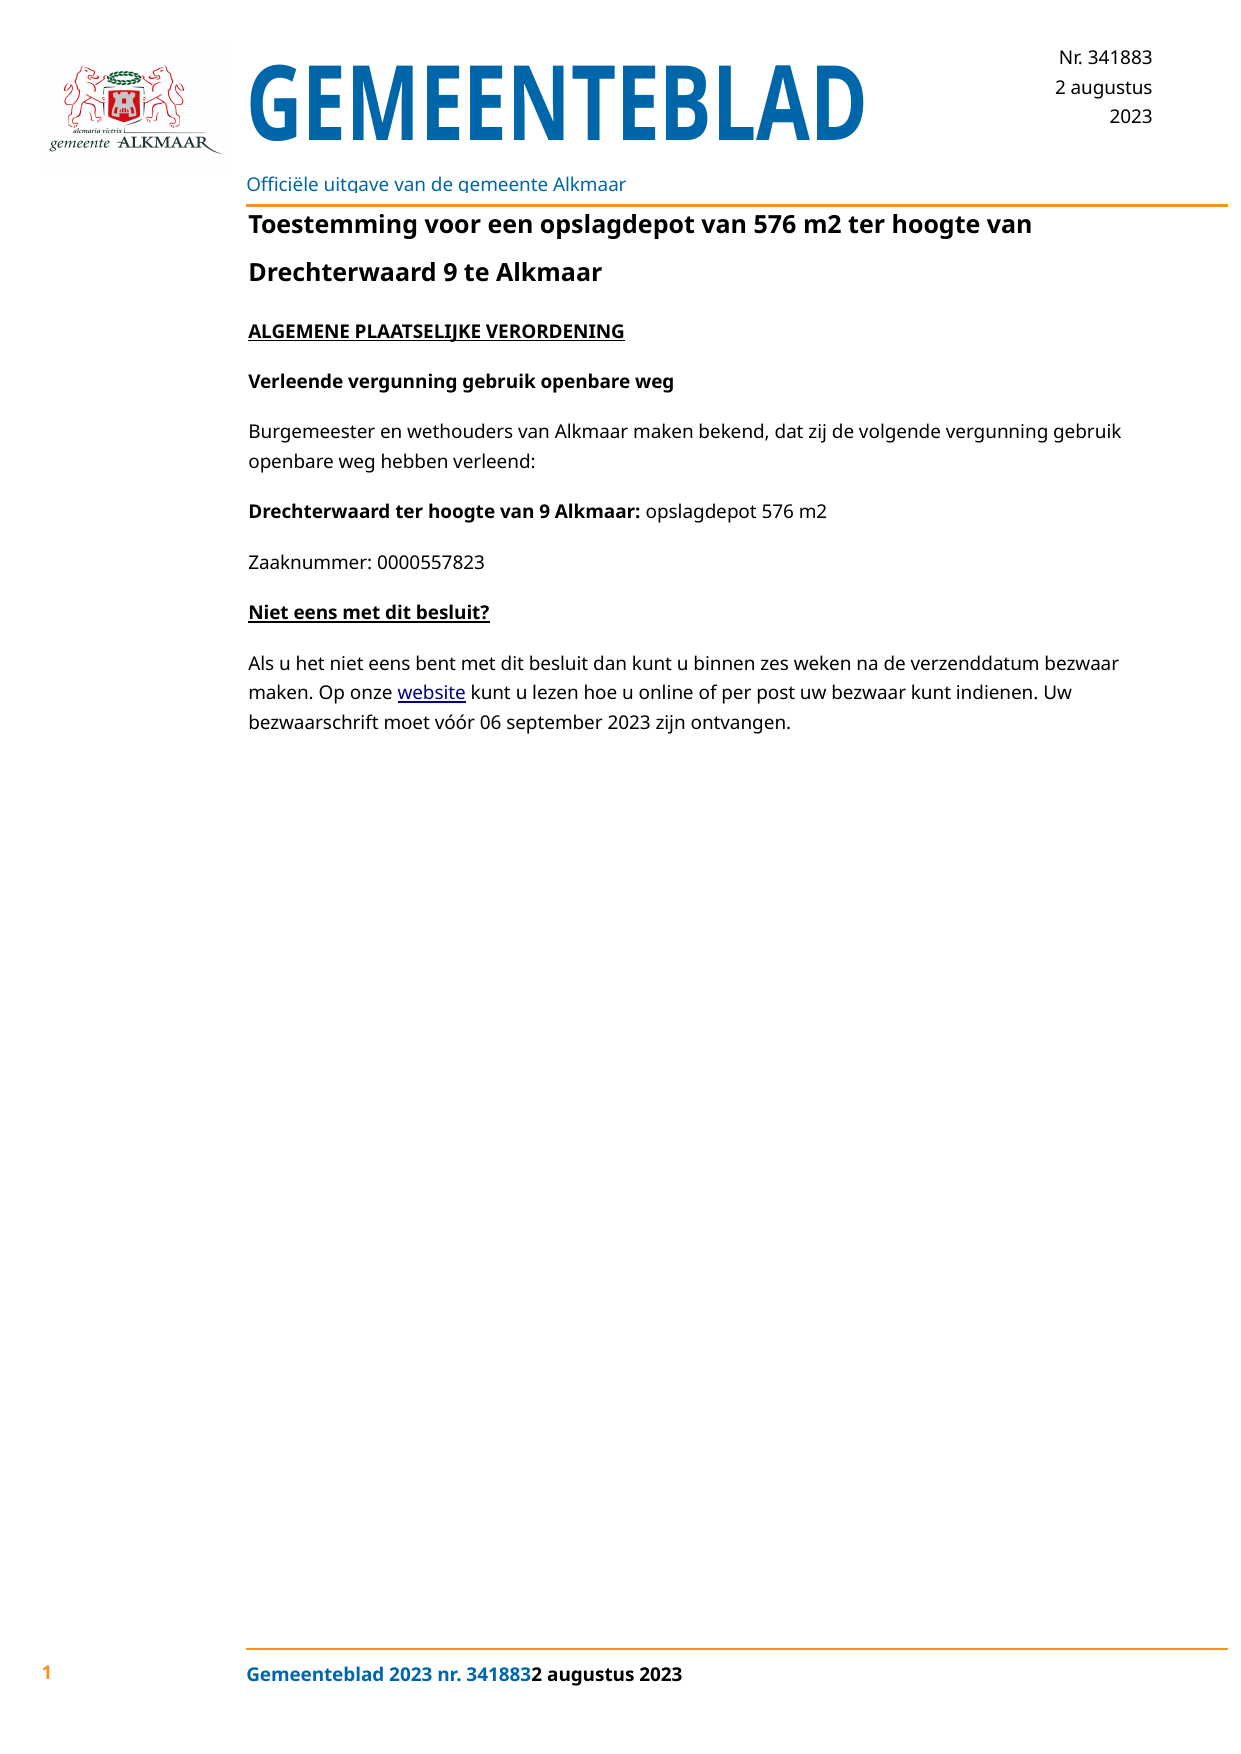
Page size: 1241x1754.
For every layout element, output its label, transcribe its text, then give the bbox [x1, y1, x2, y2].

text Als u het niet eens bent met dit besluit dan kunt u binnen zes weken na de verzenddatum bezwaar maken. Op onze website kunt u lezen hoe u online of per post uw bezwaar kunt indienen. Uw bezwaarschrift moet vóór 06 september 2023 zijn ontvangen. [248, 650, 1152, 735]
text Toestemming voor een opslagdepot van 576 m2 ter hoogte van Drechterwaard 9 te Alkmaar [248, 207, 1152, 288]
picture [41, 47, 231, 172]
text Zaaknummer: 0000557823 [248, 549, 1152, 575]
text Niet eens met dit besluit? [248, 599, 1152, 625]
text Verleende vergunning gebruik openbare weg [248, 368, 1152, 394]
text Burgemeester en wethouders van Alkmaar maken bekend, dat zij de volgende vergunning gebruik openbare weg hebben verleend: [248, 419, 1152, 474]
text ALGEMENE PLAATSELIJKE VERORDENING [248, 318, 1152, 344]
text Drechterwaard ter hoogte van 9 Alkmaar: opslagdepot 576 m2 [248, 499, 1152, 524]
